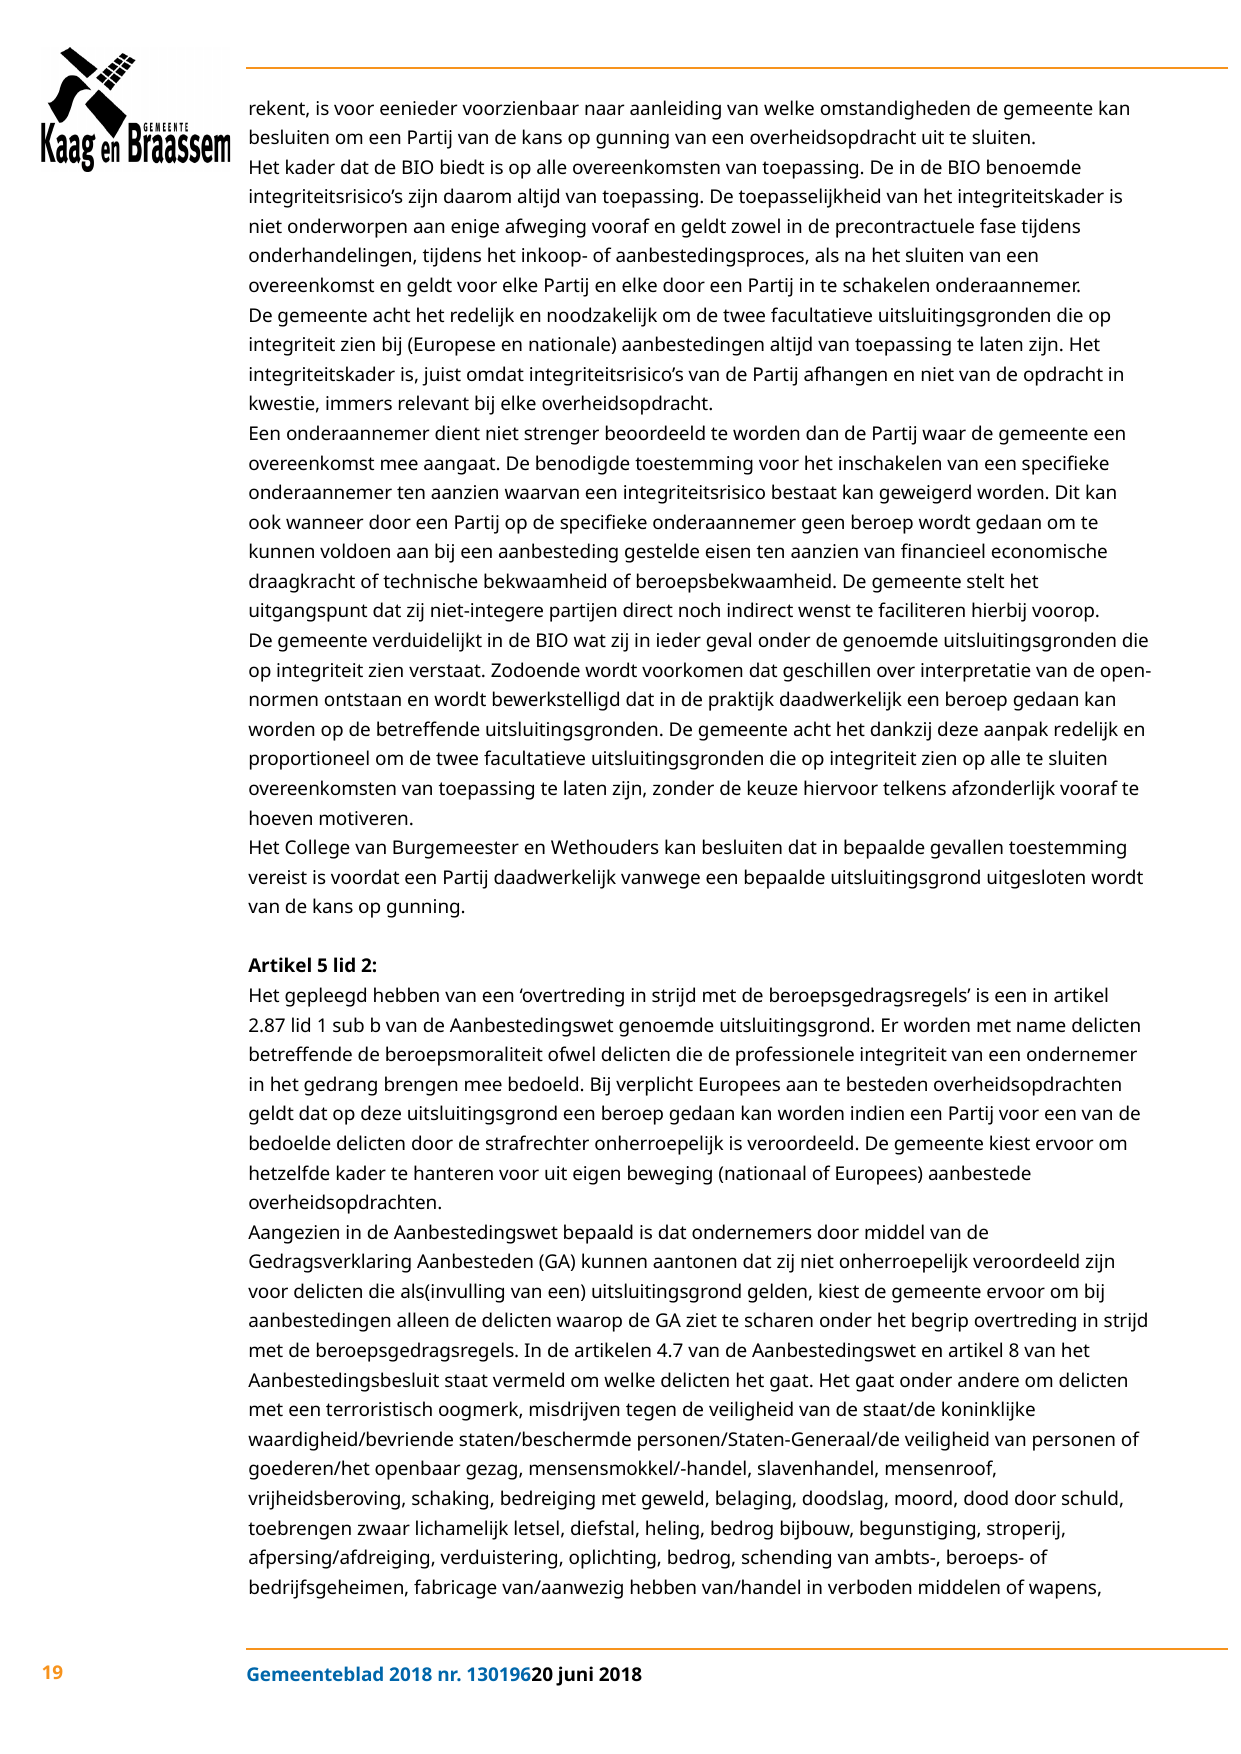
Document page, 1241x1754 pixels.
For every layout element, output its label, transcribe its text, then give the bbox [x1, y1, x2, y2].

text De gemeente verduidelijkt in de BIO wat zij in ieder geval onder de genoemde uitsluitingsgronden die op integriteit zien verstaat. Zodoende wordt voorkomen dat geschillen over interpretatie van de open-normen ontstaan en wordt bewerkstelligd dat in de praktijk daadwerkelijk een beroep gedaan kan worden op de betreffende uitsluitingsgronden. De gemeente acht het dankzij deze aanpak redelijk en proportioneel om de twee facultatieve uitsluitingsgronden die op integriteit zien op alle te sluiten overeenkomsten van toepassing te laten zijn, zonder de keuze hiervoor telkens afzonderlijk vooraf te hoeven motiveren. [248, 627, 1152, 831]
text Een onderaannemer dient niet strenger beoordeeld te worden dan de Partij waar de gemeente een overeenkomst mee aangaat. De benodigde toestemming voor het inschakelen van een specifieke onderaannemer ten aanzien waarvan een integriteitsrisico bestaat kan geweigerd worden. Dit kan ook wanneer door een Partij op de specifieke onderaannemer geen beroep wordt gedaan om te kunnen voldoen aan bij een aanbesteding gestelde eisen ten aanzien van financieel economische draagkracht of technische bekwaamheid of beroepsbekwaamheid. De gemeente stelt het uitgangspunt dat zij niet-integere partijen direct noch indirect wenst te faciliteren hierbij voorop. [248, 420, 1152, 623]
text Het College van Burgemeester en Wethouders kan besluiten dat in bepaalde gevallen toestemming vereist is voordat een Partij daadwerkelijk vanwege een bepaalde uitsluitingsgrond uitgesloten wordt van de kans op gunning. [248, 834, 1152, 919]
text rekent, is voor eenieder voorzienbaar naar aanleiding van welke omstandigheden de gemeente kan besluiten om een Partij van de kans op gunning van een overheidsopdracht uit te sluiten. [248, 95, 1152, 150]
text Artikel 5 lid 2: [248, 953, 1152, 978]
picture [41, 47, 231, 172]
text Het kader dat de BIO biedt is op alle overeenkomsten van toepassing. De in de BIO benoemde integriteitsrisico’s zijn daarom altijd van toepassing. De toepasselijkheid van het integriteitskader is niet onderworpen aan enige afweging vooraf en geldt zowel in de precontractuele fase tijdens onderhandelingen, tijdens het inkoop- of aanbestedingsproces, als na het sluiten van een overeenkomst en geldt voor elke Partij en elke door een Partij in te schakelen onderaannemer. [248, 154, 1152, 298]
text Het gepleegd hebben van een ‘overtreding in strijd met de beroepsgedragsregels’ is een in artikel 2.87 lid 1 sub b van de Aanbestedingswet genoemde uitsluitingsgrond. Er worden met name delicten betreffende de beroepsmoraliteit ofwel delicten die de professionele integriteit van een ondernemer in het gedrang brengen mee bedoeld. Bij verplicht Europees aan te besteden overheidsopdrachten geldt dat op deze uitsluitingsgrond een beroep gedaan kan worden indien een Partij voor een van de bedoelde delicten door de strafrechter onherroepelijk is veroordeeld. De gemeente kiest ervoor om hetzelfde kader te hanteren voor uit eigen beweging (nationaal of Europees) aanbestede overheidsopdrachten. [248, 982, 1152, 1215]
text De gemeente acht het redelijk en noodzakelijk om de twee facultatieve uitsluitingsgronden die op integriteit zien bij (Europese en nationale) aanbestedingen altijd van toepassing te laten zijn. Het integriteitskader is, juist omdat integriteitsrisico’s van de Partij afhangen en niet van de opdracht in kwestie, immers relevant bij elke overheidsopdracht. [248, 302, 1152, 416]
text Aangezien in de Aanbestedingswet bepaald is dat ondernemers door middel van de Gedragsverklaring Aanbesteden (GA) kunnen aantonen dat zij niet onherroepelijk veroordeeld zijn voor delicten die als(invulling van een) uitsluitingsgrond gelden, kiest de gemeente ervoor om bij aanbestedingen alleen de delicten waarop de GA ziet te scharen onder het begrip overtreding in strijd met de beroepsgedragsregels. In de artikelen 4.7 van de Aanbestedingswet en artikel 8 van het Aanbestedingsbesluit staat vermeld om welke delicten het gaat. Het gaat onder andere om delicten met een terroristisch oogmerk, misdrijven tegen de veiligheid van de staat/de koninklijke waardigheid/bevriende staten/beschermde personen/Staten-Generaal/de veiligheid van personen of goederen/het openbaar gezag, mensensmokkel/-handel, slavenhandel, mensenroof, vrijheidsberoving, schaking, bedreiging met geweld, belaging, doodslag, moord, dood door schuld, toebrengen zwaar lichamelijk letsel, diefstal, heling, bedrog bijbouw, begunstiging, stroperij, afpersing/afdreiging, verduistering, oplichting, bedrog, schending van ambts-, beroeps- of bedrijfsgeheimen, fabricage van/aanwezig hebben van/handel in verboden middelen of wapens, [248, 1219, 1152, 1600]
